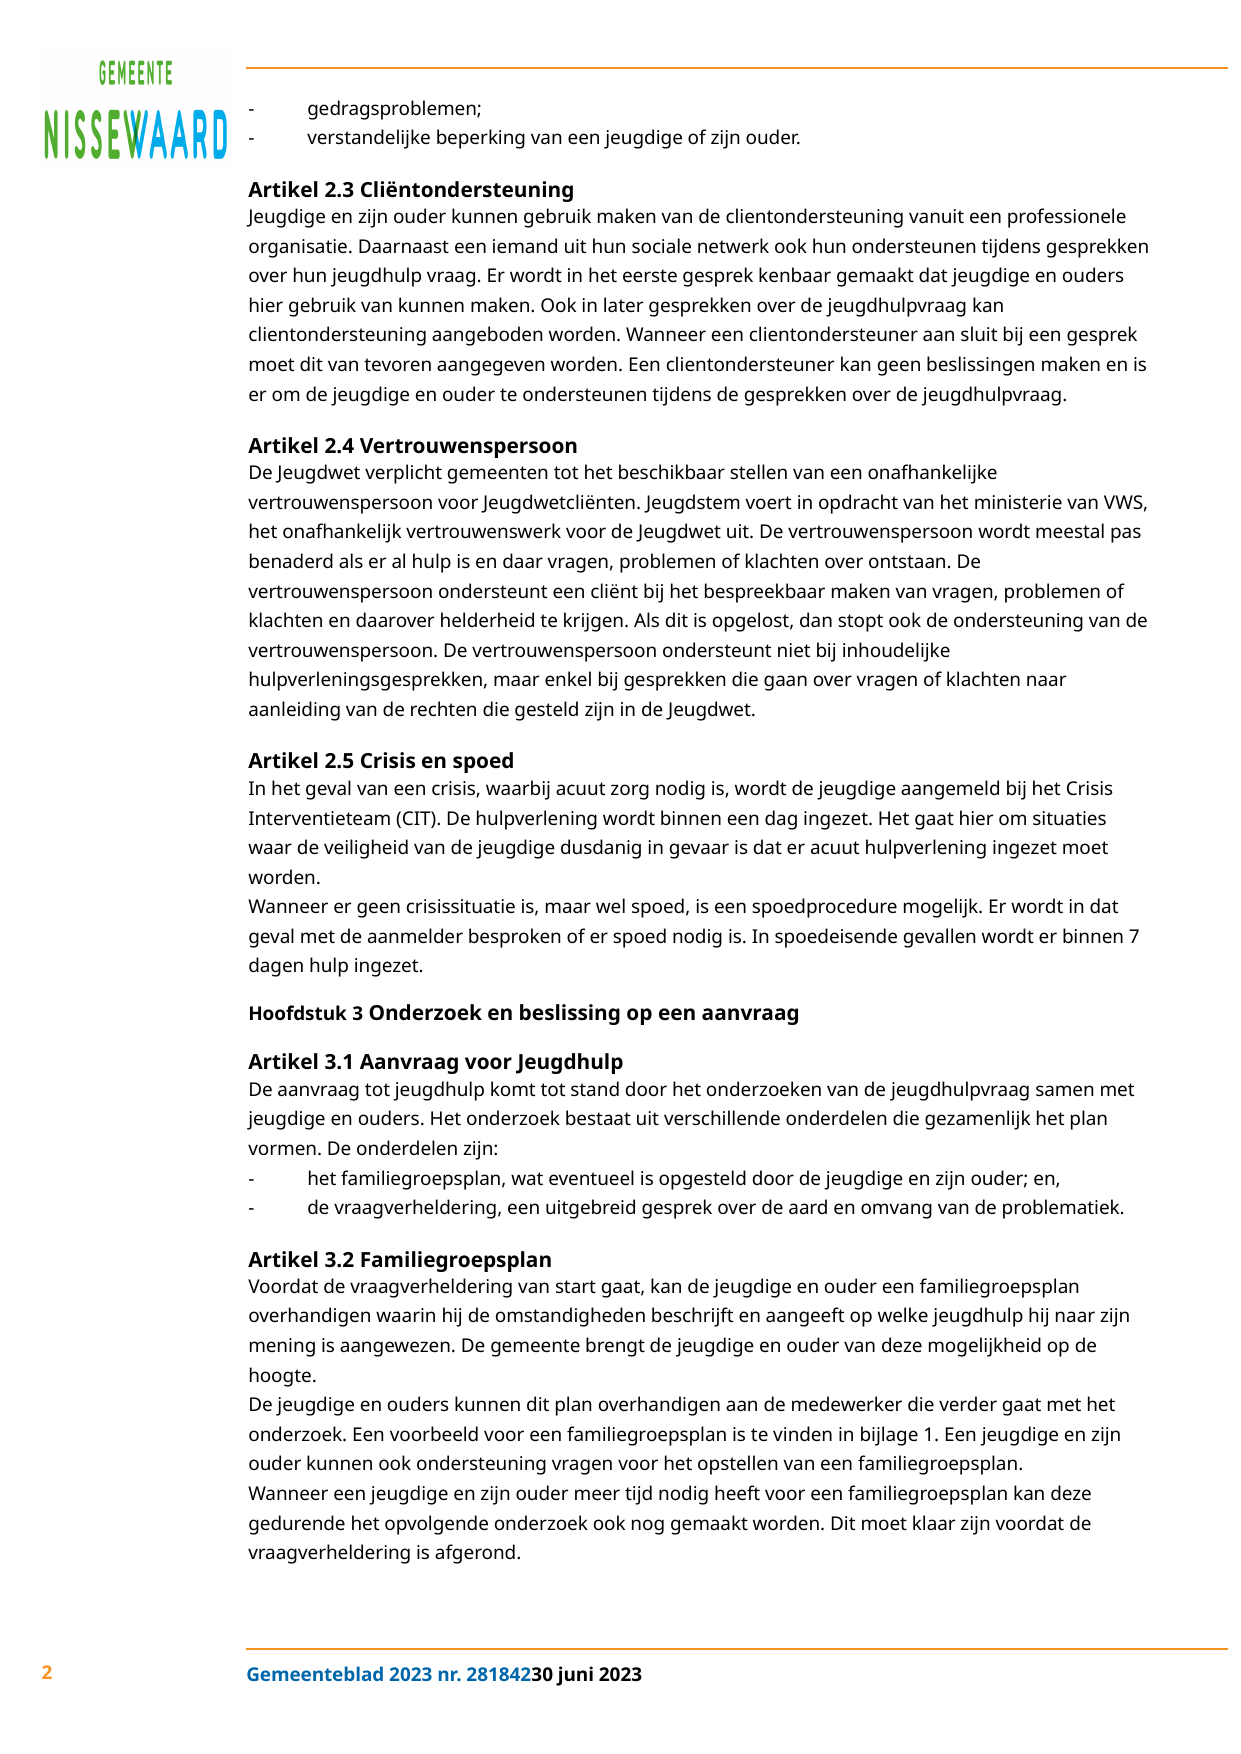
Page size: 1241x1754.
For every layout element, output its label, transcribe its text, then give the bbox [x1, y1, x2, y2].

text Artikel 2.3 Cliëntondersteuning [248, 175, 1152, 203]
text Voordat de vraagverheldering van start gaat, kan de jeugdige en ouder een familiegroepsplan overhandigen waarin hij de omstandigheden beschrijft en aangeeft op welke jeugdhulp hij naar zijn mening is aangewezen. De gemeente brengt de jeugdige en ouder van deze mogelijkheid op de hoogte. [248, 1273, 1152, 1388]
list de vraagverheldering, een uitgebreid gesprek over de aard en omvang van de problematiek. [248, 1194, 1152, 1220]
list het familiegroepsplan, wat eventueel is opgesteld door de jeugdige en zijn ouder; en, [248, 1165, 1152, 1190]
text Jeugdige en zijn ouder kunnen gebruik maken van de clientondersteuning vanuit een professionele organisatie. Daarnaast een iemand uit hun sociale netwerk ook hun ondersteunen tijdens gesprekken over hun jeugdhulp vraag. Er wordt in het eerste gesprek kenbaar gemaakt dat jeugdige en ouders hier gebruik van kunnen maken. Ook in later gesprekken over de jeugdhulpvraag kan clientondersteuning aangeboden worden. Wanneer een clientondersteuner aan sluit bij een gesprek moet dit van tevoren aangegeven worden. Een clientondersteuner kan geen beslissingen maken en is er om de jeugdige en ouder te ondersteunen tijdens de gesprekken over de jeugdhulpvraag. [248, 203, 1152, 406]
text Hoofdstuk 3 Onderzoek en beslissing op een aanvraag [248, 998, 1152, 1027]
picture [41, 47, 231, 172]
text Artikel 3.1 Aanvraag voor Jeugdhulp [248, 1047, 1152, 1076]
text De Jeugdwet verplicht gemeenten tot het beschikbaar stellen van een onafhankelijke vertrouwenspersoon voor Jeugdwetcliënten. Jeugdstem voert in opdracht van het ministerie van VWS, het onafhankelijk vertrouwenswerk voor de Jeugdwet uit. De vertrouwenspersoon wordt meestal pas benaderd als er al hulp is en daar vragen, problemen of klachten over ontstaan. De vertrouwenspersoon ondersteunt een cliënt bij het bespreekbaar maken van vragen, problemen of klachten en daarover helderheid te krijgen. Als dit is opgelost, dan stopt ook de ondersteuning van de vertrouwenspersoon. De vertrouwenspersoon ondersteunt niet bij inhoudelijke hulpverleningsgesprekken, maar enkel bij gesprekken die gaan over vragen of klachten naar aanleiding van de rechten die gesteld zijn in de Jeugdwet. [248, 459, 1152, 722]
list verstandelijke beperking van een jeugdige of zijn ouder. [248, 124, 1152, 150]
text In het geval van een crisis, waarbij acuut zorg nodig is, wordt de jeugdige aangemeld bij het Crisis Interventieteam (CIT). De hulpverlening wordt binnen een dag ingezet. Het gaat hier om situaties waar de veiligheid van de jeugdige dusdanig in gevaar is dat er acuut hulpverlening ingezet moet worden. [248, 775, 1152, 889]
text Wanneer er geen crisissituatie is, maar wel spoed, is een spoedprocedure mogelijk. Er wordt in dat geval met de aanmelder besproken of er spoed nodig is. In spoedeisende gevallen wordt er binnen 7 dagen hulp ingezet. [248, 893, 1152, 978]
text De aanvraag tot jeugdhulp komt tot stand door het onderzoeken van de jeugdhulpvraag samen met jeugdige en ouders. Het onderzoek bestaat uit verschillende onderdelen die gezamenlijk het plan vormen. De onderdelen zijn: [248, 1076, 1152, 1161]
text Artikel 3.2 Familiegroepsplan [248, 1245, 1152, 1273]
text De jeugdige en ouders kunnen dit plan overhandigen aan de medewerker die verder gaat met het onderzoek. Een voorbeeld voor een familiegroepsplan is te vinden in bijlage 1. Een jeugdige en zijn ouder kunnen ook ondersteuning vragen voor het opstellen van een familiegroepsplan. [248, 1391, 1152, 1476]
text Artikel 2.4 Vertrouwenspersoon [248, 431, 1152, 459]
text Artikel 2.5 Crisis en spoed [248, 747, 1152, 775]
text Wanneer een jeugdige en zijn ouder meer tijd nodig heeft voor een familiegroepsplan kan deze gedurende het opvolgende onderzoek ook nog gemaakt worden. Dit moet klaar zijn voordat de vraagverheldering is afgerond. [248, 1480, 1152, 1565]
list gedragsproblemen; [248, 95, 1152, 121]
